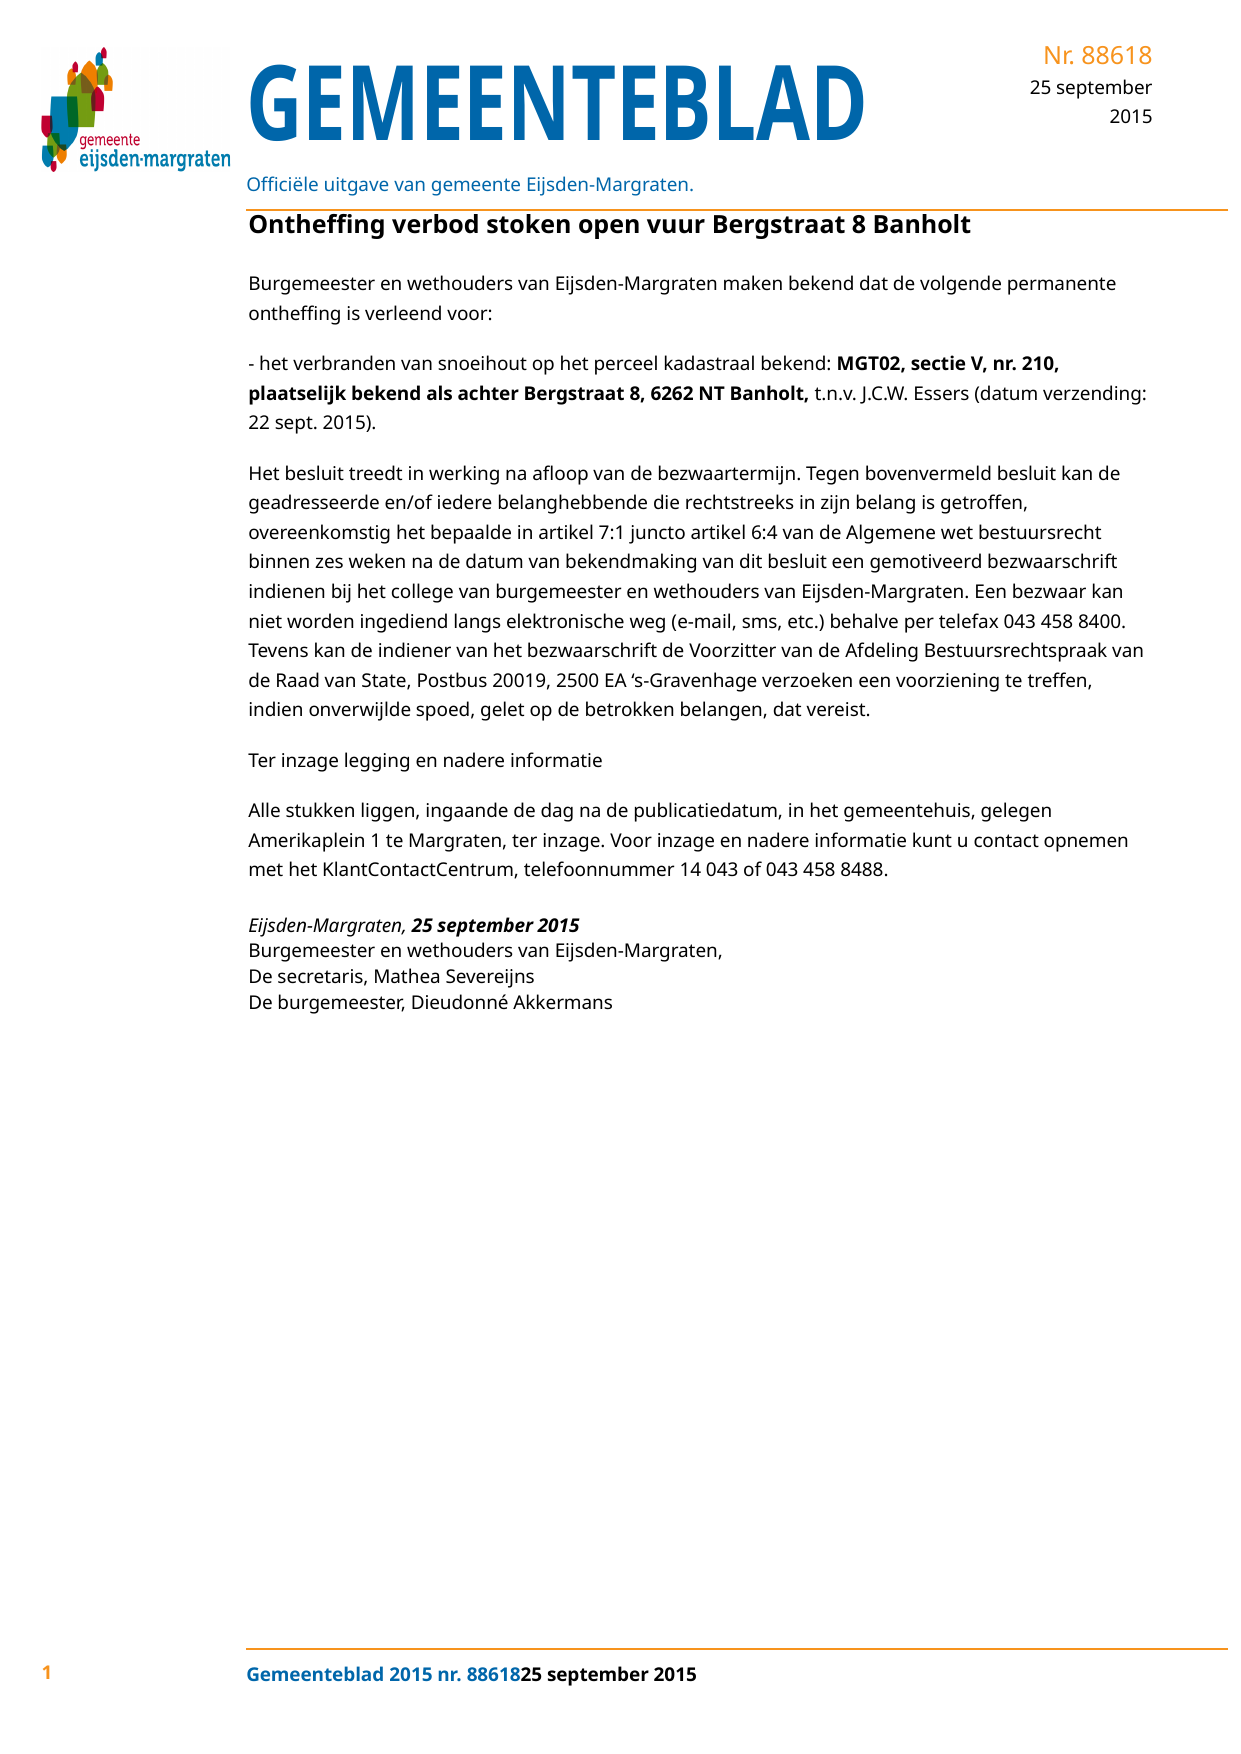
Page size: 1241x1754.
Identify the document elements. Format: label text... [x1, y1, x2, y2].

text Eijsden-Margraten, 25 september 2015 [248, 912, 1152, 938]
text Burgemeester en wethouders van Eijsden-Margraten, [248, 938, 1152, 963]
text Burgemeester en wethouders van Eijsden-Margraten maken bekend dat de volgende permanente ontheffing is verleend voor: [248, 270, 1152, 326]
text De burgemeester, Dieudonné Akkermans [248, 989, 1152, 1015]
text Het besluit treedt in werking na afloop van de bezwaartermijn. Tegen bovenvermeld besluit kan de geadresseerde en/of iedere belanghebbende die rechtstreeks in zijn belang is getroffen, overeenkomstig het bepaalde in artikel 7:1 juncto artikel 6:4 van de Algemene wet bestuursrecht binnen zes weken na de datum van bekendmaking van dit besluit een gemotiveerd bezwaarschrift indienen bij het college van burgemeester en wethouders van Eijsden-Margraten. Een bezwaar kan niet worden ingediend langs elektronische weg (e-mail, sms, etc.) behalve per telefax 043 458 8400. Tevens kan de indiener van het bezwaarschrift de Voorzitter van de Afdeling Bestuursrechtspraak van de Raad van State, Postbus 20019, 2500 EA ‘s-Gravenhage verzoeken een voorziening te treffen, indien onverwijlde spoed, gelet op de betrokken belangen, dat vereist. [248, 460, 1152, 722]
text - het verbranden van snoeihout op het perceel kadastraal bekend: MGT02, sectie V, nr. 210, plaatselijk bekend als achter Bergstraat 8, 6262 NT Banholt, t.n.v. J.C.W. Essers (datum verzending: 22 sept. 2015). [248, 350, 1152, 435]
picture [41, 47, 231, 172]
text De secretaris, Mathea Severeijns [248, 963, 1152, 989]
text Alle stukken liggen, ingaande de dag na de publicatiedatum, in het gemeentehuis, gelegen Amerikaplein 1 te Margraten, ter inzage. Voor inzage en nadere informatie kunt u contact opnemen met het KlantContactCentrum, telefoonnummer 14 043 of 043 458 8488. [248, 797, 1152, 882]
text Ontheffing verbod stoken open vuur Bergstraat 8 Banholt [248, 211, 1152, 241]
text Ter inzage legging en nadere informatie [248, 747, 1152, 773]
